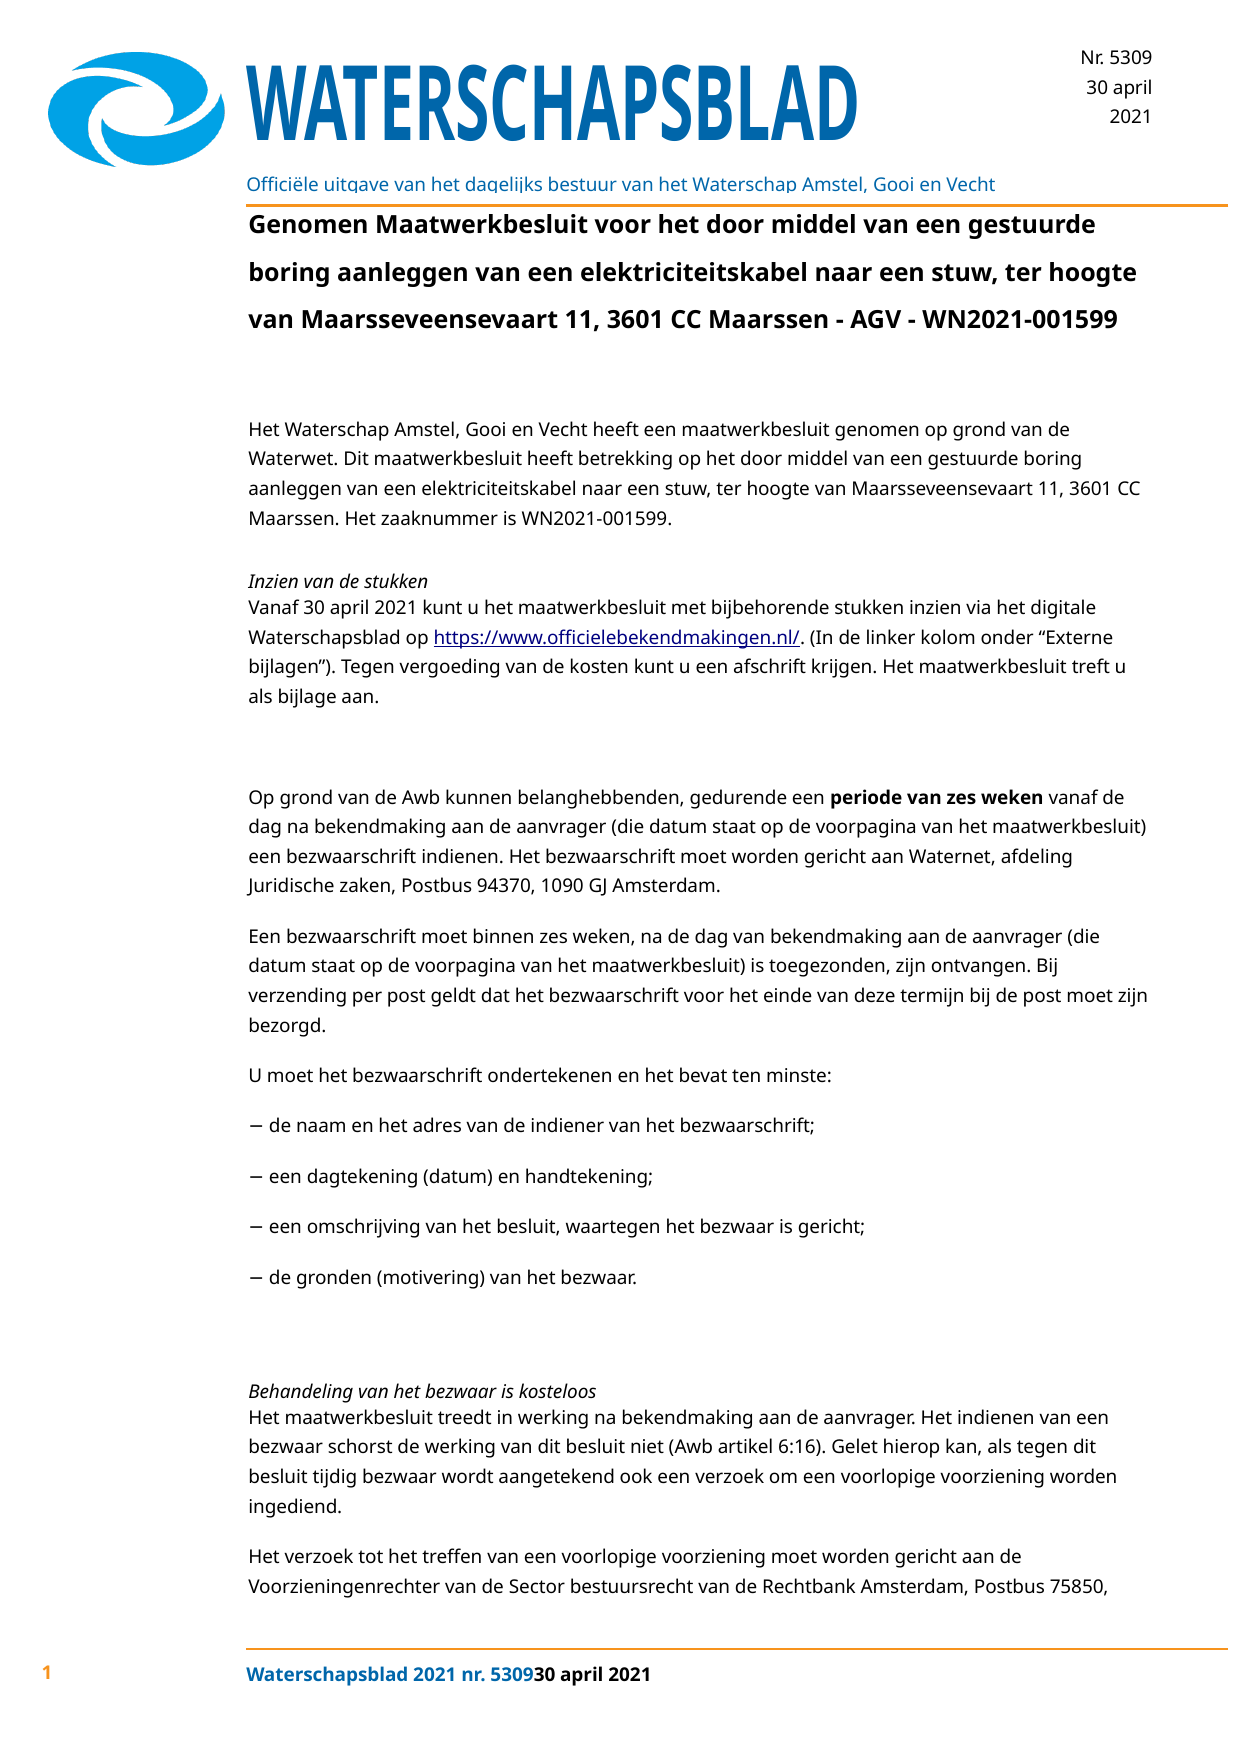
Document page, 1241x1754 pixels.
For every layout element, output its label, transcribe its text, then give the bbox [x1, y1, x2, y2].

text U moet het bezwaarschrift ondertekenen en het bevat ten minste: [248, 1062, 1152, 1088]
text Inzien van de stukken [248, 569, 1152, 594]
text Vanaf 30 april 2021 kunt u het maatwerkbesluit met bijbehorende stukken inzien via het digitale Waterschapsblad op https://www.officielebekendmakingen.nl/. (In de linker kolom onder “Externe bijlagen”). Tegen vergoeding van de kosten kunt u een afschrift krijgen. Het maatwerkbesluit treft u als bijlage aan. [248, 594, 1152, 709]
text − de naam en het adres van de indiener van het bezwaarschrift; [248, 1113, 1152, 1138]
text − een omschrijving van het besluit, waartegen het bezwaar is gericht; [248, 1213, 1152, 1239]
text Behandeling van het bezwaar is kosteloos [248, 1378, 1152, 1404]
picture [41, 47, 231, 172]
text − een dagtekening (datum) en handtekening; [248, 1163, 1152, 1189]
text Een bezwaarschrift moet binnen zes weken, na de dag van bekendmaking aan de aanvrager (die datum staat op de voorpagina van het maatwerkbesluit) is toegezonden, zijn ontvangen. Bij verzending per post geldt dat het bezwaarschrift voor het einde van deze termijn bij de post moet zijn bezorgd. [248, 923, 1152, 1038]
text Genomen Maatwerkbesluit voor het door middel van een gestuurde boring aanleggen van een elektriciteitskabel naar een stuw, ter hoogte van Maarsseveensevaart 11, 3601 CC Maarssen - AGV - WN2021-001599 [248, 207, 1152, 336]
text Op grond van de Awb kunnen belanghebbenden, gedurende een periode van zes weken vanaf de dag na bekendmaking aan de aanvrager (die datum staat op de voorpagina van het maatwerkbesluit) een bezwaarschrift indienen. Het bezwaarschrift moet worden gericht aan Waternet, afdeling Juridische zaken, Postbus 94370, 1090 GJ Amsterdam. [248, 784, 1152, 898]
text − de gronden (motivering) van het bezwaar. [248, 1264, 1152, 1290]
text Het Waterschap Amstel, Gooi en Vecht heeft een maatwerkbesluit genomen op grond van de Waterwet. Dit maatwerkbesluit heeft betrekking op het door middel van een gestuurde boring aanleggen van een elektriciteitskabel naar een stuw, ter hoogte van Maarsseveensevaart 11, 3601 CC Maarssen. Het zaaknummer is WN2021-001599. [248, 416, 1152, 530]
text Het verzoek tot het treffen van een voorlopige voorziening moet worden gericht aan de Voorzieningenrechter van de Sector bestuursrecht van de Rechtbank Amsterdam, Postbus 75850, [248, 1543, 1152, 1598]
text Het maatwerkbesluit treedt in werking na bekendmaking aan de aanvrager. Het indienen van een bezwaar schorst de werking van dit besluit niet (Awb artikel 6:16). Gelet hierop kan, als tegen dit besluit tijdig bezwaar wordt aangetekend ook een verzoek om een voorlopige voorziening worden ingediend. [248, 1404, 1152, 1518]
